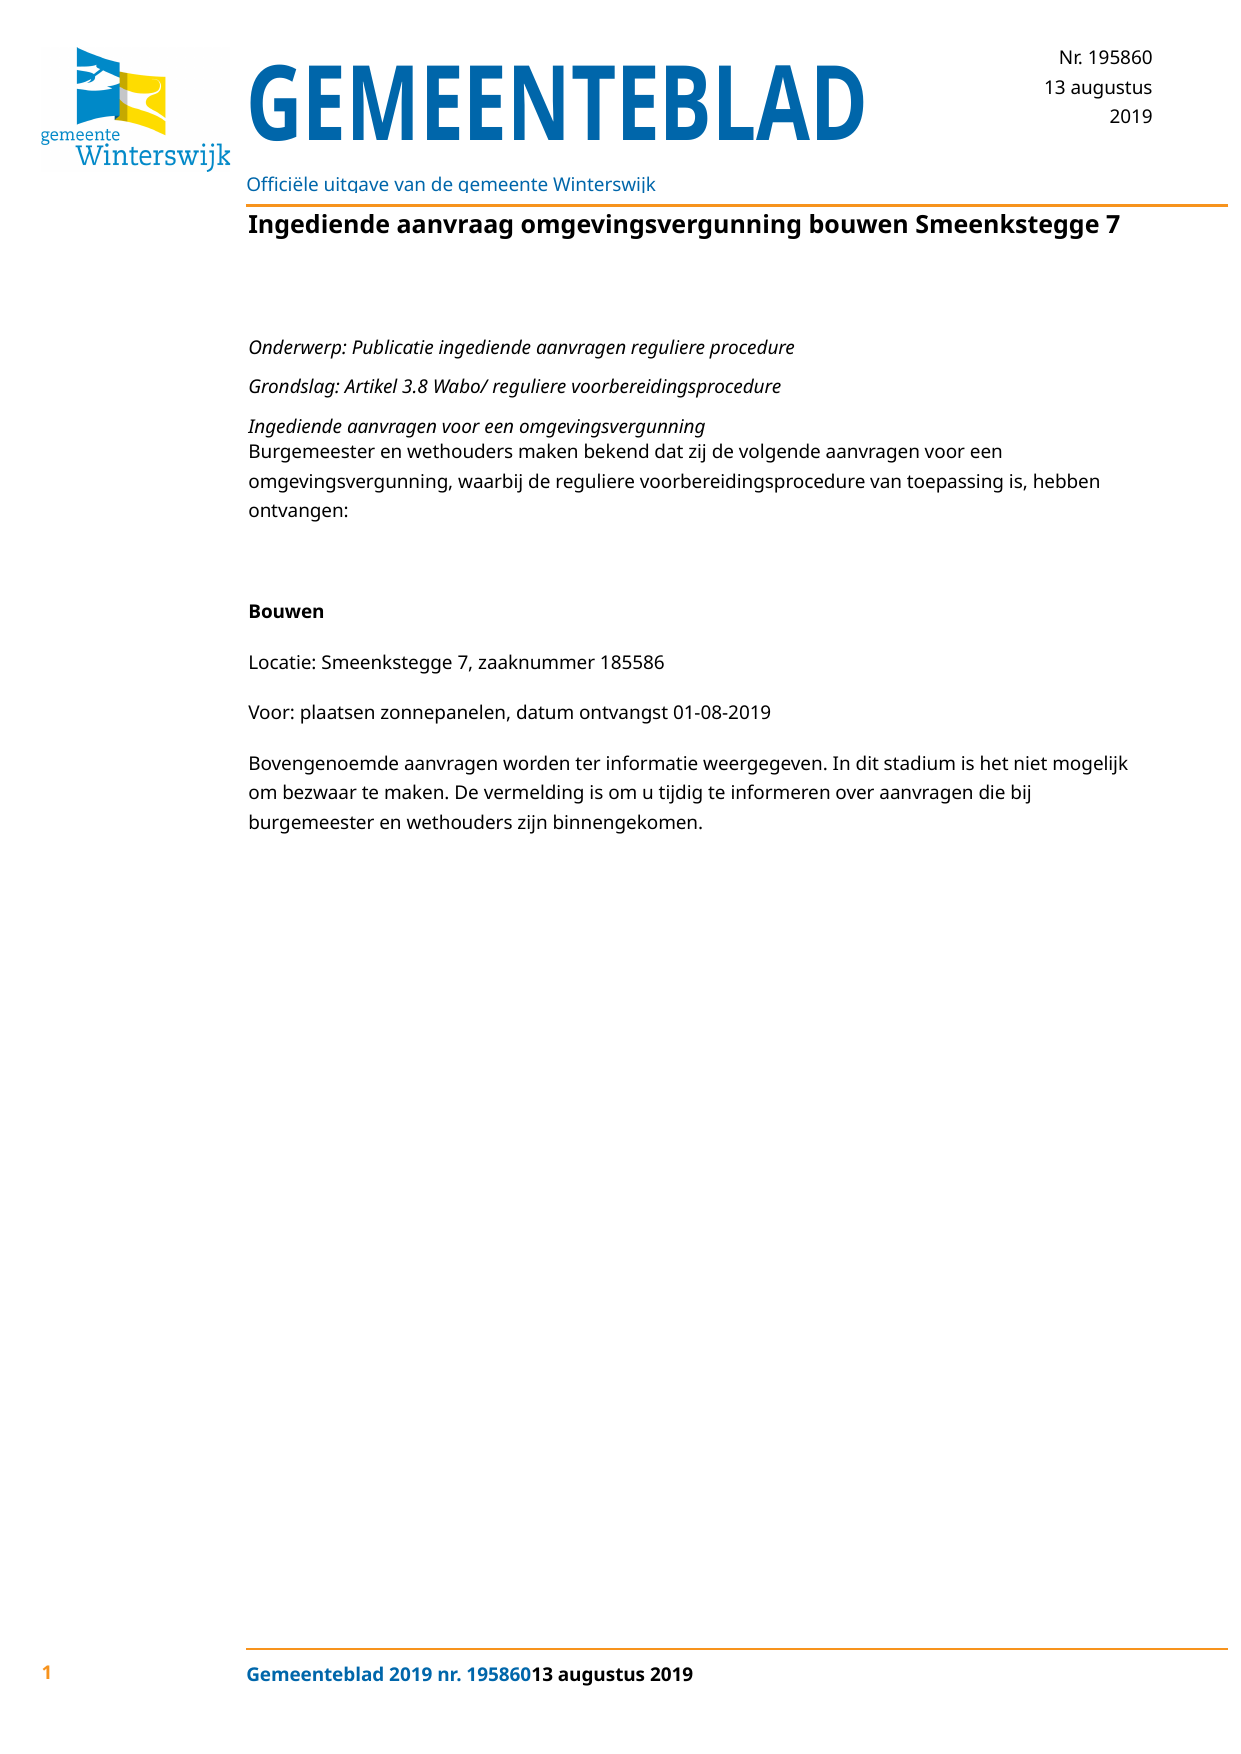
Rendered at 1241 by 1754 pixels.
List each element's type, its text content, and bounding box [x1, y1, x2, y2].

text Bovengenoemde aanvragen worden ter informatie weergegeven. In dit stadium is het niet mogelijk om bezwaar te maken. De vermelding is om u tijdig te informeren over aanvragen die bij burgemeester en wethouders zijn binnengekomen. [248, 750, 1152, 835]
text Onderwerp: Publicatie ingediende aanvragen reguliere procedure [248, 334, 1152, 360]
picture [41, 47, 231, 172]
text Grondslag: Artikel 3.8 Wabo/ reguliere voorbereidingsprocedure [248, 373, 1152, 399]
text Bouwen [248, 598, 1152, 624]
text Ingediende aanvragen voor een omgevingsvergunning [248, 413, 1152, 438]
text Voor: plaatsen zonnepanelen, datum ontvangst 01-08-2019 [248, 699, 1152, 725]
text Burgemeester en wethouders maken bekend dat zij de volgende aanvragen voor een omgevingsvergunning, waarbij de reguliere voorbereidingsprocedure van toepassing is, hebben ontvangen: [248, 438, 1152, 523]
picture [225, 153, 231, 162]
text Ingediende aanvraag omgevingsvergunning bouwen Smeenkstegge 7 [248, 207, 1152, 241]
text Locatie: Smeenkstegge 7, zaaknummer 185586 [248, 649, 1152, 675]
